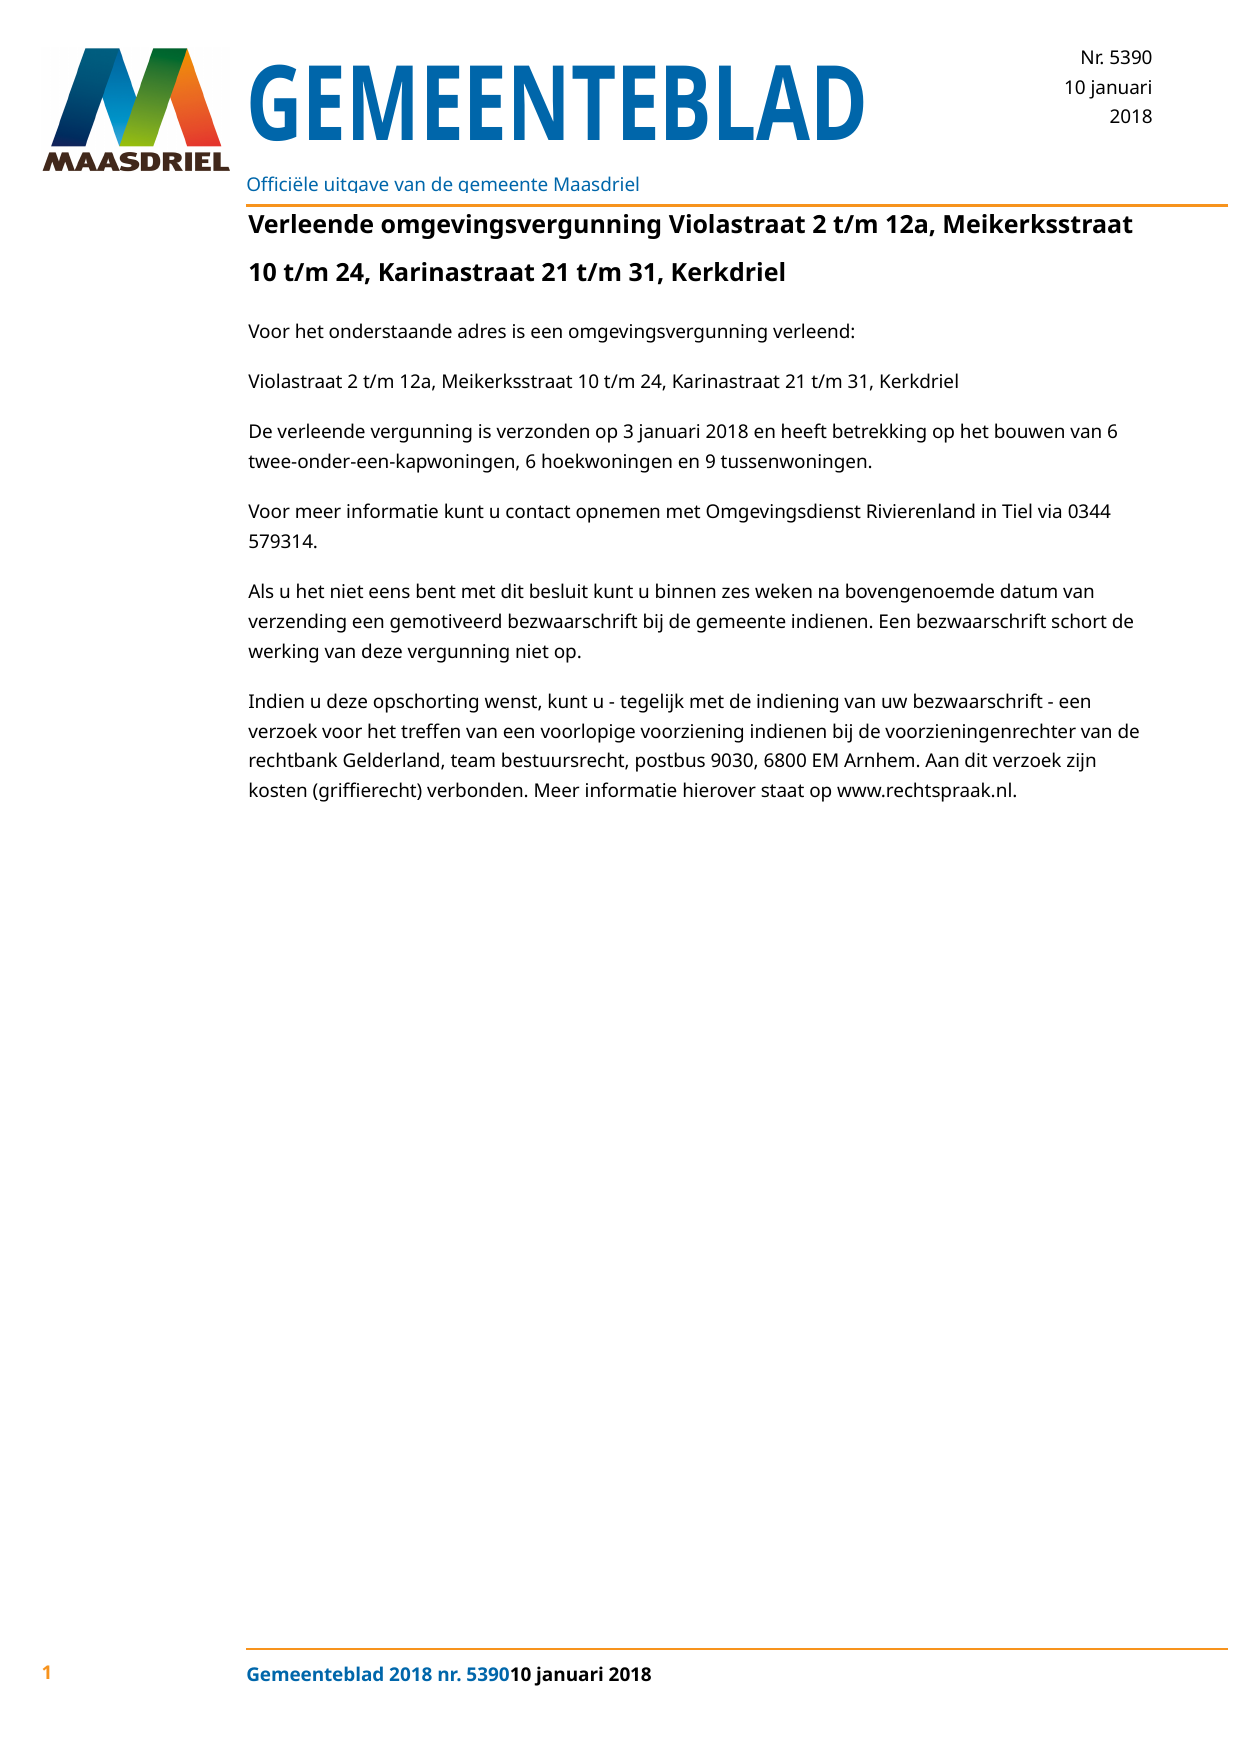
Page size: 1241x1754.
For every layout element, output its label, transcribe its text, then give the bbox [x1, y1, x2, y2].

text De verleende vergunning is verzonden op 3 januari 2018 en heeft betrekking op het bouwen van 6 twee-onder-een-kapwoningen, 6 hoekwoningen en 9 tussenwoningen. [248, 419, 1152, 474]
text Als u het niet eens bent met dit besluit kunt u binnen zes weken na bovengenoemde datum van verzending een gemotiveerd bezwaarschrift bij de gemeente indienen. Een bezwaarschrift schort de werking van deze vergunning niet op. [248, 579, 1152, 664]
text Verleende omgevingsvergunning Violastraat 2 t/m 12a, Meikerksstraat 10 t/m 24, Karinastraat 21 t/m 31, Kerkdriel [248, 207, 1152, 288]
picture [41, 47, 231, 172]
text Voor meer informatie kunt u contact opnemen met Omgevingsdienst Rivierenland in Tiel via 0344 579314. [248, 499, 1152, 554]
text Violastraat 2 t/m 12a, Meikerksstraat 10 t/m 24, Karinastraat 21 t/m 31, Kerkdriel [248, 368, 1152, 394]
text Indien u deze opschorting wenst, kunt u - tegelijk met de indiening van uw bezwaarschrift - een verzoek voor het treffen van een voorlopige voorziening indienen bij de voorzieningenrechter van de rechtbank Gelderland, team bestuursrecht, postbus 9030, 6800 EM Arnhem. Aan dit verzoek zijn kosten (griffierecht) verbonden. Meer informatie hierover staat op www.rechtspraak.nl. [248, 688, 1152, 803]
text Voor het onderstaande adres is een omgevingsvergunning verleend: [248, 318, 1152, 344]
